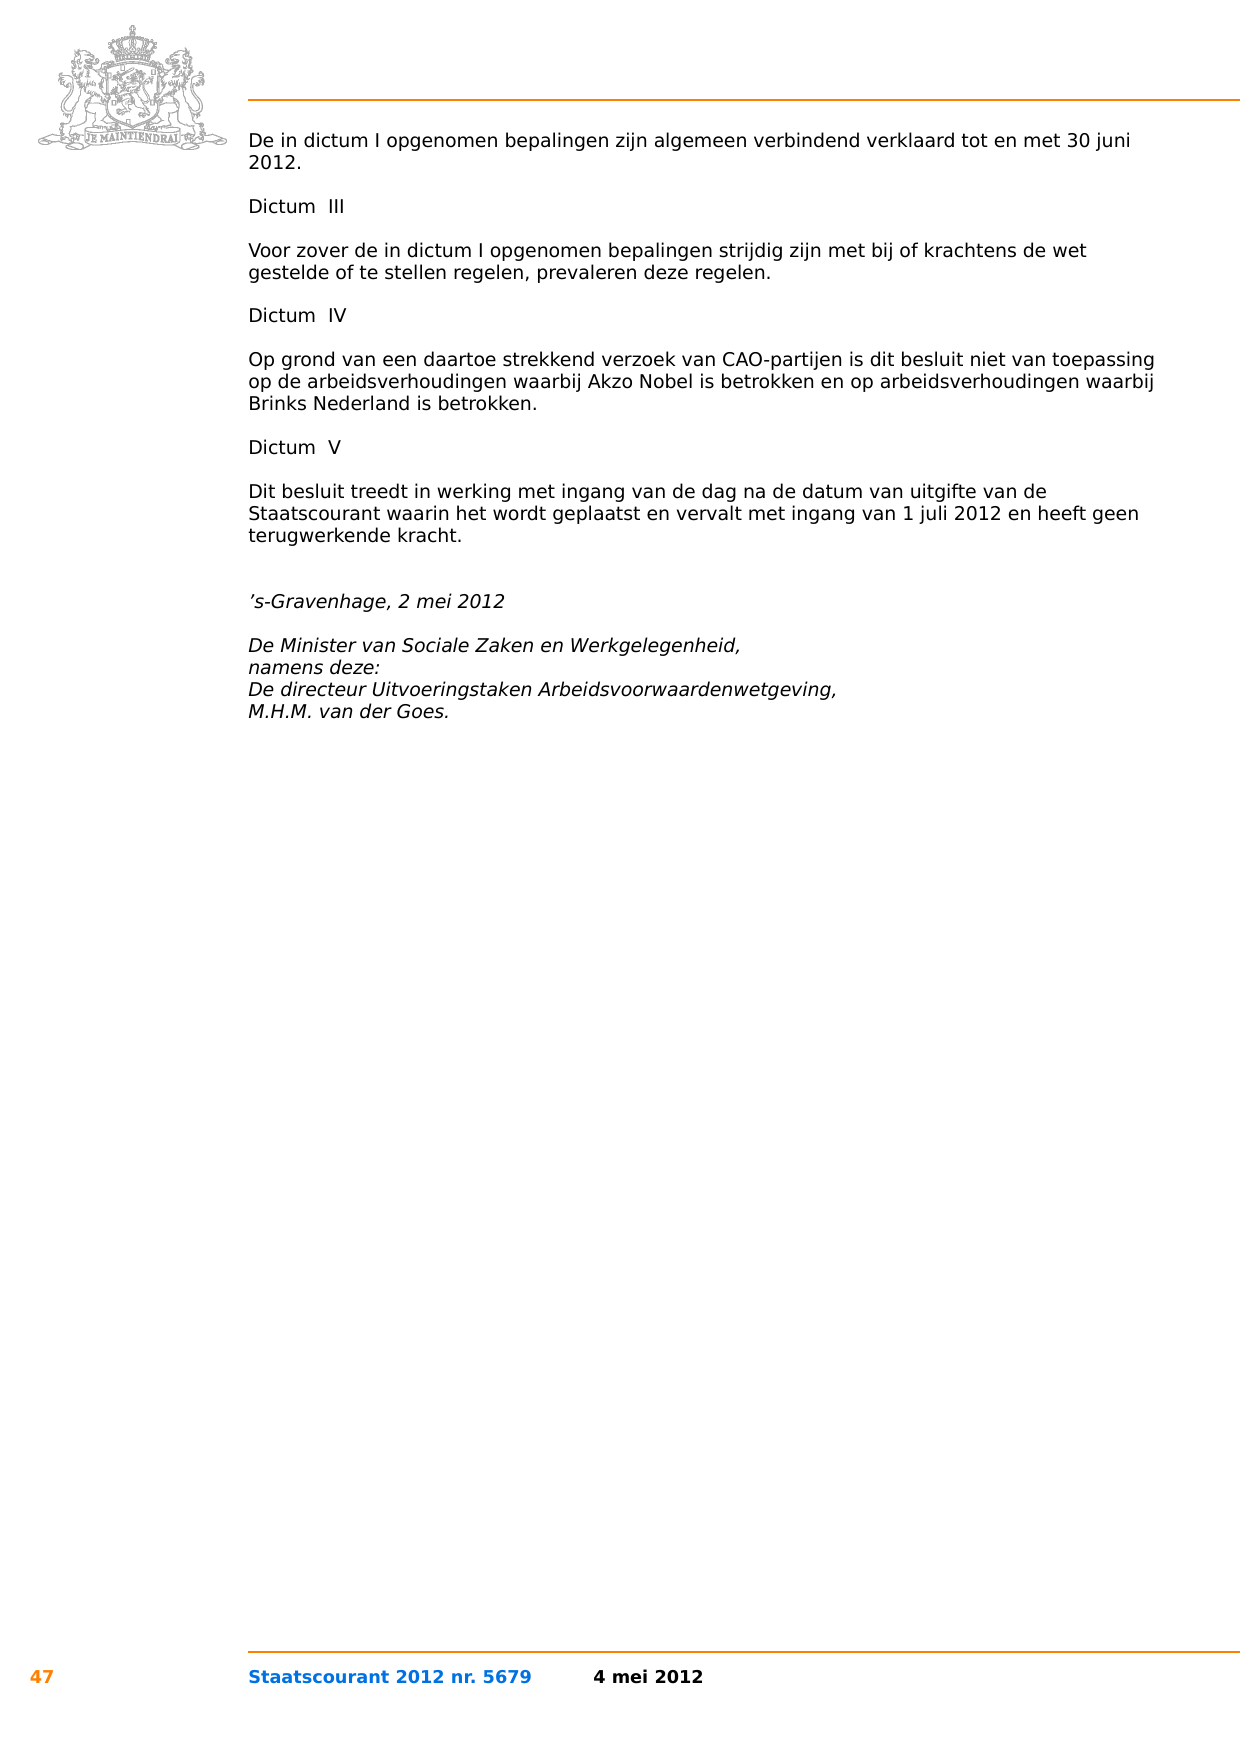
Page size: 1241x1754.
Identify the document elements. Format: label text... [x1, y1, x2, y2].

picture [38, 25, 227, 150]
text Dictum V [248, 437, 1163, 459]
text Dictum III [248, 196, 1163, 218]
text ’s-Gravenhage, 2 mei 2012 [248, 591, 1163, 613]
text Voor zover de in dictum I opgenomen bepalingen strijdig zijn met bij of krachtens de wet gestelde of te stellen regelen, prevaleren deze regelen. [248, 239, 1163, 283]
text De in dictum I opgenomen bepalingen zijn algemeen verbindend verklaard tot en met 30 juni 2012. [248, 130, 1163, 174]
text Dit besluit treedt in werking met ingang van de dag na de datum van uitgifte van de Staatscourant waarin het wordt geplaatst en vervalt met ingang van 1 juli 2012 en heeft geen terugwerkende kracht. [248, 481, 1163, 547]
text De Minister van Sociale Zaken en Werkgelegenheid, namens deze: De directeur Uitvoeringstaken Arbeidsvoorwaardenwetgeving, M.H.M. van der Goes. [248, 634, 1163, 722]
text Dictum IV [248, 305, 1163, 327]
text Op grond van een daartoe strekkend verzoek van CAO-partijen is dit besluit niet van toepassing op de arbeidsverhoudingen waarbij Akzo Nobel is betrokken en op arbeidsverhoudingen waarbij Brinks Nederland is betrokken. [248, 349, 1163, 415]
